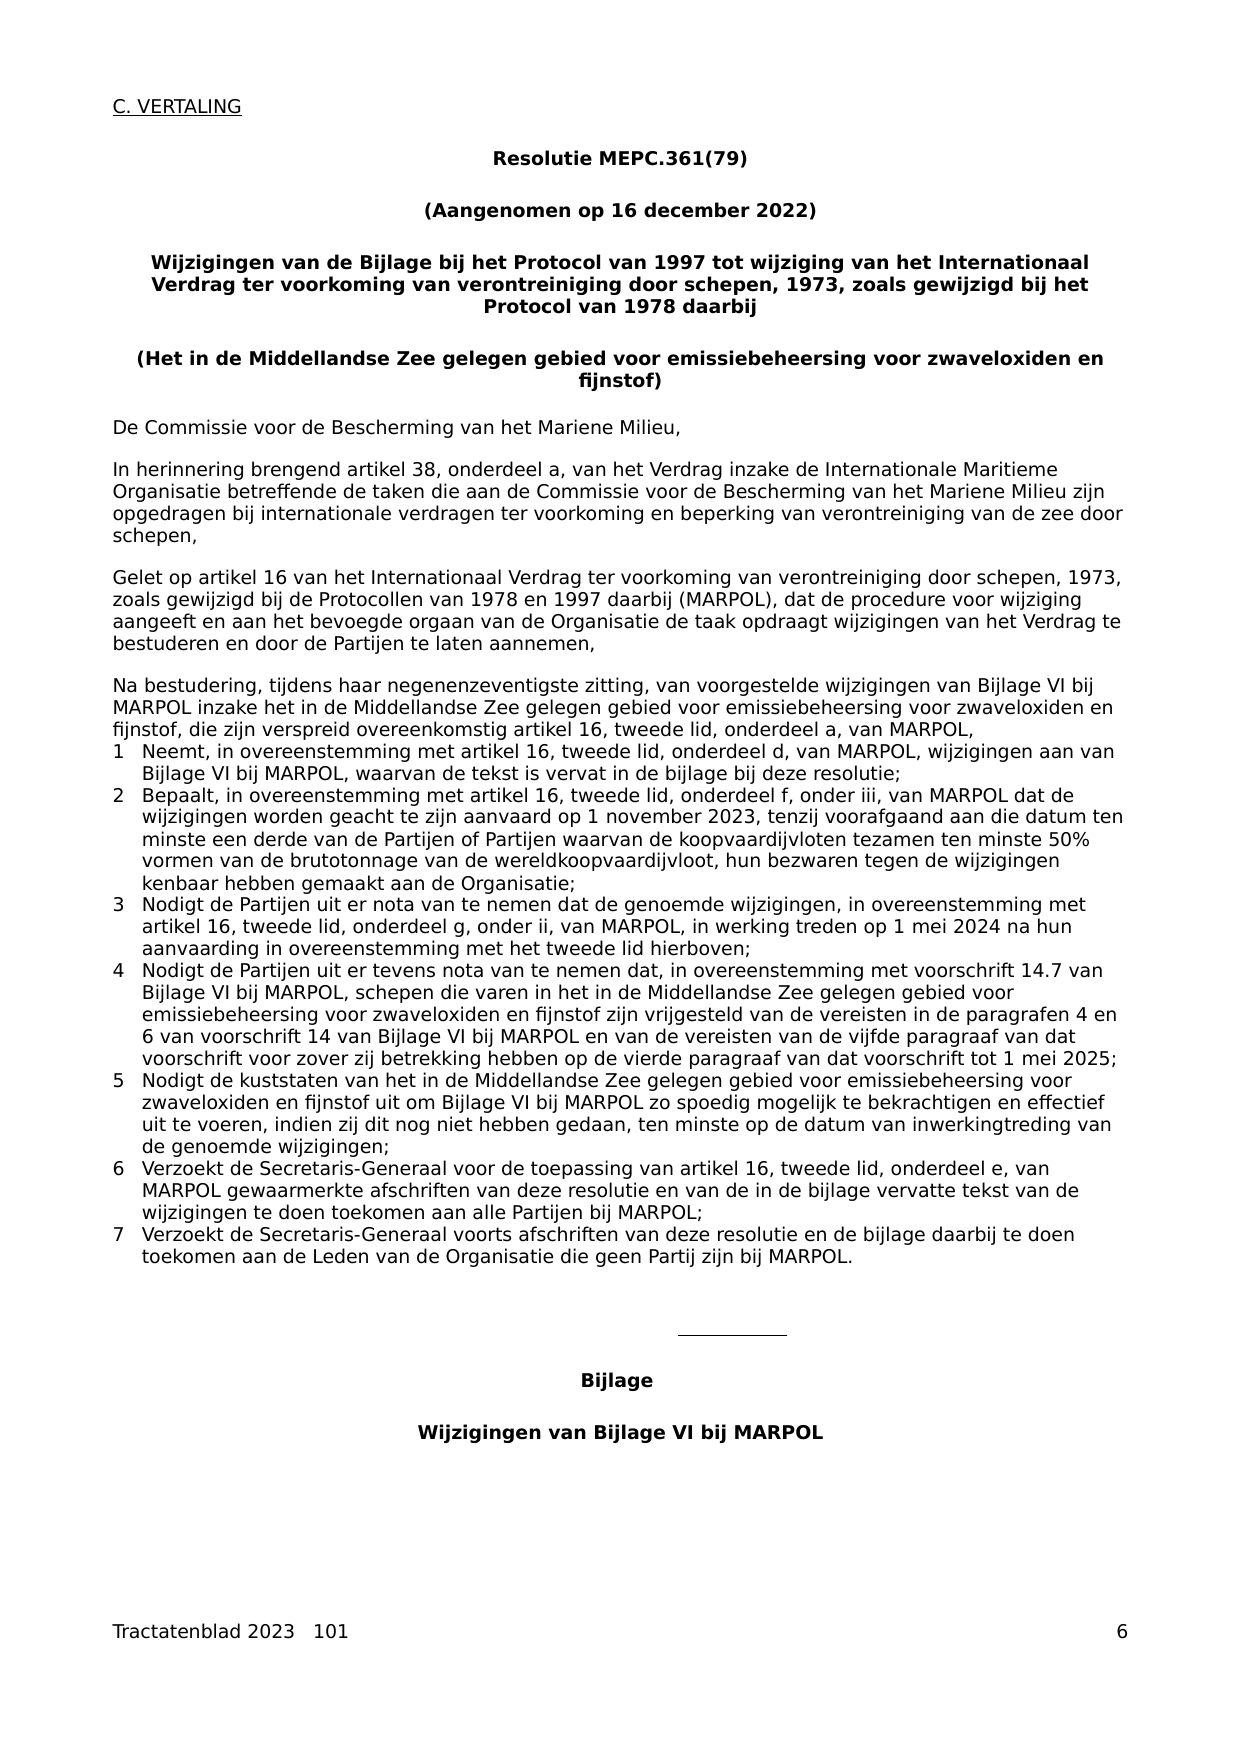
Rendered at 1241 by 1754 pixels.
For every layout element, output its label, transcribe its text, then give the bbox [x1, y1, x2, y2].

subtitle (Aangenomen op 16 december 2022) [112, 200, 1128, 222]
text 5 Nodigt de kuststaten van het in de Middellandse Zee gelegen gebied voor emissiebeheersing voor zwaveloxiden en fijnstof uit om Bijlage VI bij MARPOL zo spoedig mogelijk te bekrachtigen en effectief uit te voeren, indien zij dit nog niet hebben gedaan, ten minste op de datum van inwerkingtreding van de genoemde wijzigingen; [112, 1070, 1128, 1158]
text 6 Verzoekt de Secretaris-Generaal voor de toepassing van artikel 16, tweede lid, onderdeel e, van MARPOL gewaarmerkte afschriften van deze resolutie en van de in de bijlage vervatte tekst van de wijzigingen te doen toekomen aan alle Partijen bij MARPOL; [112, 1158, 1128, 1224]
text 7 Verzoekt de Secretaris-Generaal voorts afschriften van deze resolutie en de bijlage daarbij te doen toekomen aan de Leden van de Organisatie die geen Partij zijn bij MARPOL. [112, 1224, 1128, 1268]
subtitle C. VERTALING [112, 96, 1128, 118]
text De Commissie voor de Bescherming van het Mariene Milieu, [112, 417, 1128, 439]
text 2 Bepaalt, in overeenstemming met artikel 16, tweede lid, onderdeel f, onder iii, van MARPOL dat de wijzigingen worden geacht te zijn aanvaard op 1 november 2023, tenzij voorafgaand aan die datum ten minste een derde van de Partijen of Partijen waarvan de koopvaardijvloten tezamen ten minste 50% vormen van de brutotonnage van de wereldkoopvaardijvloot, hun bezwaren tegen de wijzigingen kenbaar hebben gemaakt aan de Organisatie; [112, 784, 1128, 894]
text Na bestudering, tijdens haar negenenzeventigste zitting, van voorgestelde wijzigingen van Bijlage VI bij MARPOL inzake het in de Middellandse Zee gelegen gebied voor emissiebeheersing voor zwaveloxiden en fijnstof, die zijn verspreid overeenkomstig artikel 16, tweede lid, onderdeel a, van MARPOL, [112, 674, 1128, 741]
text In herinnering brengend artikel 38, onderdeel a, van het Verdrag inzake de Internationale Maritieme Organisatie betreffende de taken die aan de Commissie voor de Bescherming van het Mariene Milieu zijn opgedragen bij internationale verdragen ter voorkoming en beperking van verontreiniging van de zee door schepen, [112, 459, 1128, 547]
text 3 Nodigt de Partijen uit er nota van te nemen dat de genoemde wijzigingen, in overeenstemming met artikel 16, tweede lid, onderdeel g, onder ii, van MARPOL, in werking treden op 1 mei 2024 na hun aanvaarding in overeenstemming met het tweede lid hierboven; [112, 894, 1128, 960]
text 4 Nodigt de Partijen uit er tevens nota van te nemen dat, in overeenstemming met voorschrift 14.7 van Bijlage VI bij MARPOL, schepen die varen in het in de Middellandse Zee gelegen gebied voor emissiebeheersing voor zwaveloxiden en fijnstof zijn vrijgesteld van de vereisten in de paragrafen 4 en 6 van voorschrift 14 van Bijlage VI bij MARPOL en van de vereisten van de vijfde paragraaf van dat voorschrift voor zover zij betrekking hebben op de vierde paragraaf van dat voorschrift tot 1 mei 2025; [112, 960, 1128, 1070]
subtitle Bijlage [112, 1370, 1128, 1392]
text Gelet op artikel 16 van het Internationaal Verdrag ter voorkoming van verontreiniging door schepen, 1973, zoals gewijzigd bij de Protocollen van 1978 en 1997 daarbij (MARPOL), dat de procedure voor wijziging aangeeft en aan het bevoegde orgaan van de Organisatie de taak opdraagt wijzigingen van het Verdrag te bestuderen en door de Partijen te laten aannemen, [112, 567, 1128, 654]
text 1 Neemt, in overeenstemming met artikel 16, tweede lid, onderdeel d, van MARPOL, wijzigingen aan van Bijlage VI bij MARPOL, waarvan de tekst is vervat in de bijlage bij deze resolutie; [112, 741, 1128, 784]
subtitle Wijzigingen van de Bijlage bij het Protocol van 1997 tot wijziging van het Internationaal Verdrag ter voorkoming van verontreiniging door schepen, 1973, zoals gewijzigd bij het Protocol van 1978 daarbij [112, 252, 1128, 318]
subtitle (Het in de Middellandse Zee gelegen gebied voor emissiebeheersing voor zwaveloxiden en fijnstof) [112, 348, 1128, 392]
subtitle Wijzigingen van Bijlage VI bij MARPOL [112, 1422, 1128, 1444]
subtitle Resolutie MEPC.361(79) [112, 148, 1128, 170]
